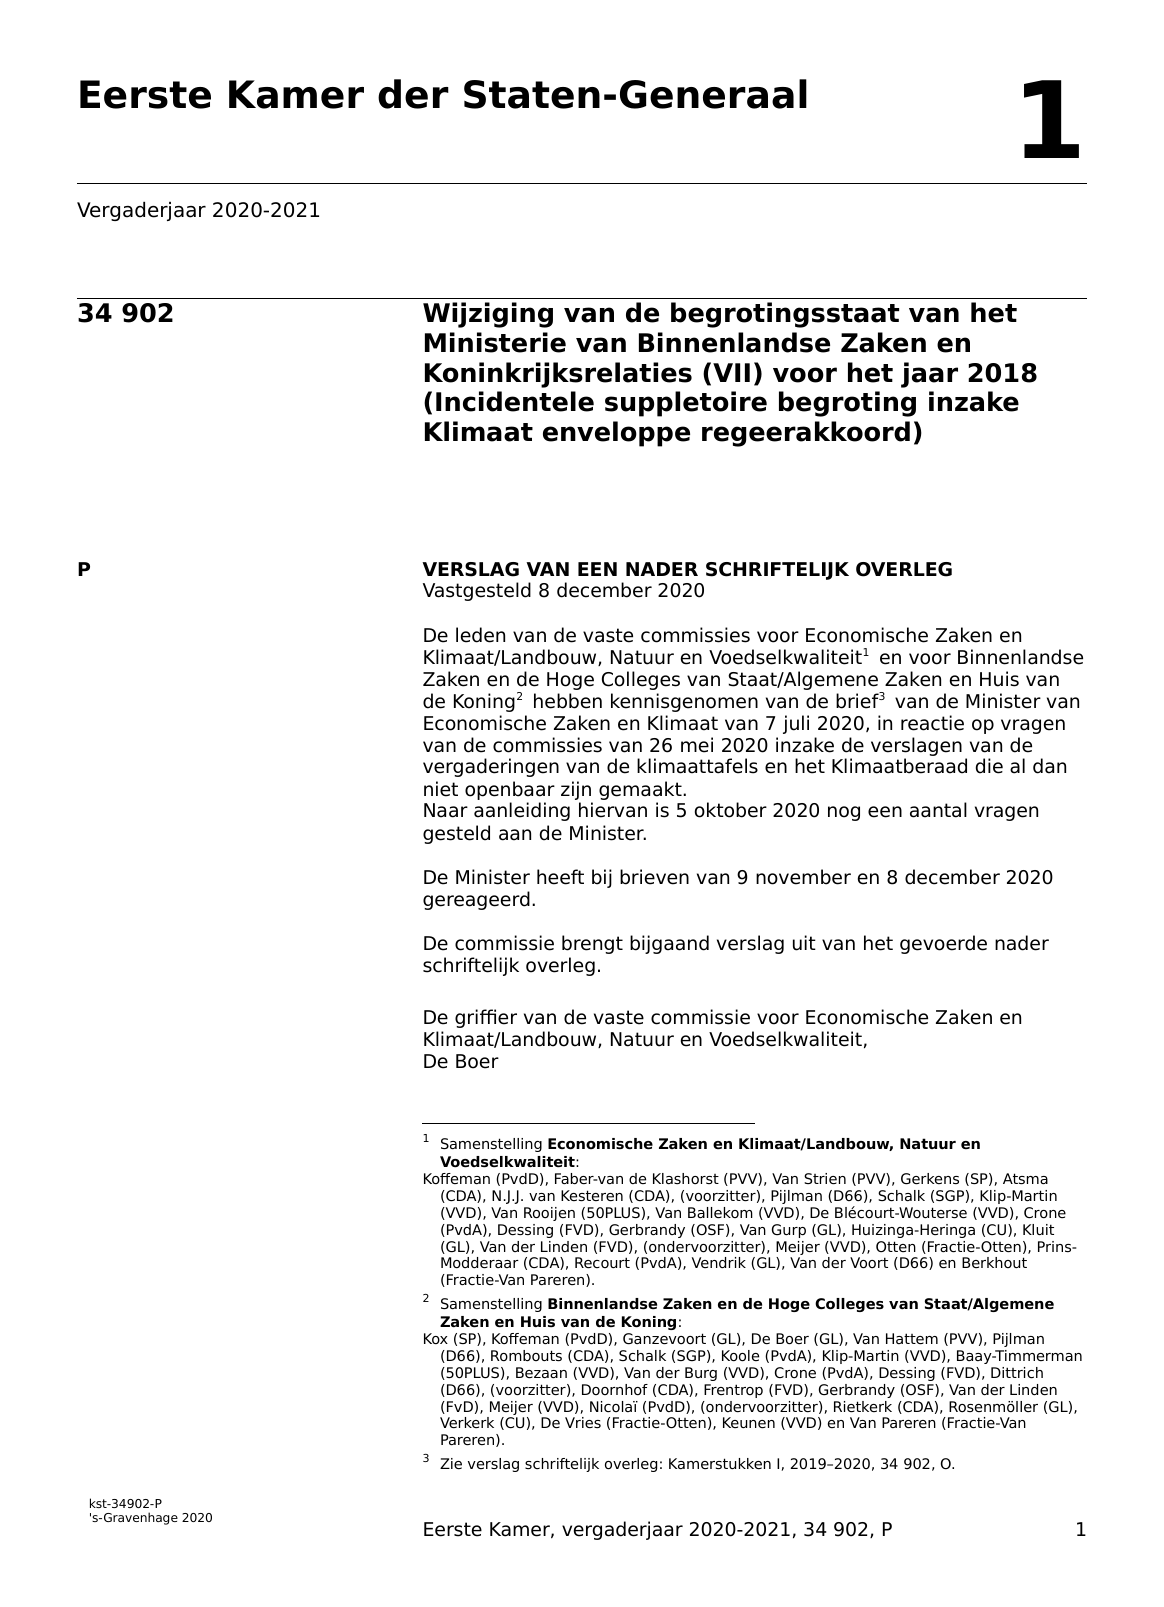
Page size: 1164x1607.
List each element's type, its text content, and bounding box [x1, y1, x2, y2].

text Samenstelling Economische Zaken en Klimaat/Landbouw, Natuur en Voedselkwaliteit: [422, 1132, 1087, 1171]
table_header Eerste Kamer der Staten-Generaal [77, 59, 886, 183]
table_header 1 [886, 59, 1087, 183]
subtitle P VERSLAG VAN EEN NADER SCHRIFTELIJK OVERLEG [77, 558, 1087, 580]
text Naar aanleiding hiervan is 5 oktober 2020 nog een aantal vragen gesteld aan de Minister. [422, 800, 1087, 844]
text Zie verslag schriftelijk overleg: Kamerstukken I, 2019–2020, 34 902, O. [422, 1452, 1087, 1474]
text Koffeman (PvdD), Faber-van de Klashorst (PVV), Van Strien (PVV), Gerkens (SP), Atsma (CDA), N.J.J. van Kesteren (CDA), (voorzitter), Pijlman (D66), Schalk (SGP), Klip-Martin (VVD), Van Rooijen (50PLUS), Van Ballekom (VVD), De Blécourt-Wouterse (VVD), Crone (PvdA), Dessing (FVD), Gerbrandy (OSF), Van Gurp (GL), Huizinga-Heringa (CU), Kluit (GL), Van der Linden (FVD), (ondervoorzitter), Meijer (VVD), Otten (Fractie-Otten), Prins-Modderaar (CDA), Recourt (PvdA), Vendrik (GL), Van der Voort (D66) en Berkhout (Fractie-Van Pareren). [422, 1171, 1087, 1289]
text De Minister heeft bij brieven van 9 november en 8 december 2020 gereageerd. [422, 867, 1087, 911]
text Vastgesteld 8 december 2020 [422, 580, 1087, 602]
text Samenstelling Binnenlandse Zaken en de Hoge Colleges van Staat/Algemene Zaken en Huis van de Koning: [422, 1292, 1087, 1331]
text De griffier van de vaste commissie voor Economische Zaken en Klimaat/Landbouw, Natuur en Voedselkwaliteit, De Boer [422, 1007, 1087, 1073]
text De commissie brengt bijgaand verslag uit van het gevoerde nader schriftelijk overleg. [422, 933, 1087, 977]
text Kox (SP), Koffeman (PvdD), Ganzevoort (GL), De Boer (GL), Van Hattem (PVV), Pijlman (D66), Rombouts (CDA), Schalk (SGP), Koole (PvdA), Klip-Martin (VVD), Baay-Timmerman (50PLUS), Bezaan (VVD), Van der Burg (VVD), Crone (PvdA), Dessing (FVD), Dittrich (D66), (voorzitter), Doornhof (CDA), Frentrop (FVD), Gerbrandy (OSF), Van der Linden (FvD), Meijer (VVD), Nicolaï (PvdD), (ondervoorzitter), Rietkerk (CDA), Rosenmöller (GL), Verkerk (CU), De Vries (Fractie-Otten), Keunen (VVD) en Van Pareren (Fractie-Van Pareren). [422, 1331, 1087, 1449]
subtitle 34 902 Wijziging van de begrotingsstaat van het Ministerie van Binnenlandse Zaken en Koninkrijksrelaties (VII) voor het jaar 2018 (Incidentele suppletoire begroting inzake Klimaat enveloppe regeerakkoord) [77, 299, 1087, 447]
text kst-34902-P [88, 1497, 323, 1511]
text De leden van de vaste commissies voor Economische Zaken en Klimaat/Landbouw, Natuur en Voedselkwaliteit en voor Binnenlandse Zaken en de Hoge Colleges van Staat/Algemene Zaken en Huis van de Koning hebben kennisgenomen van de brief van de Minister van Economische Zaken en Klimaat van 7 juli 2020, in reactie op vragen van de commissies van 26 mei 2020 inzake de verslagen van de vergaderingen van de klimaattafels en het Klimaatberaad die al dan niet openbaar zijn gemaakt. [422, 624, 1087, 800]
text 's-Gravenhage 2020 [88, 1511, 323, 1525]
table_cell Vergaderjaar 2020-2021 [77, 184, 1087, 298]
